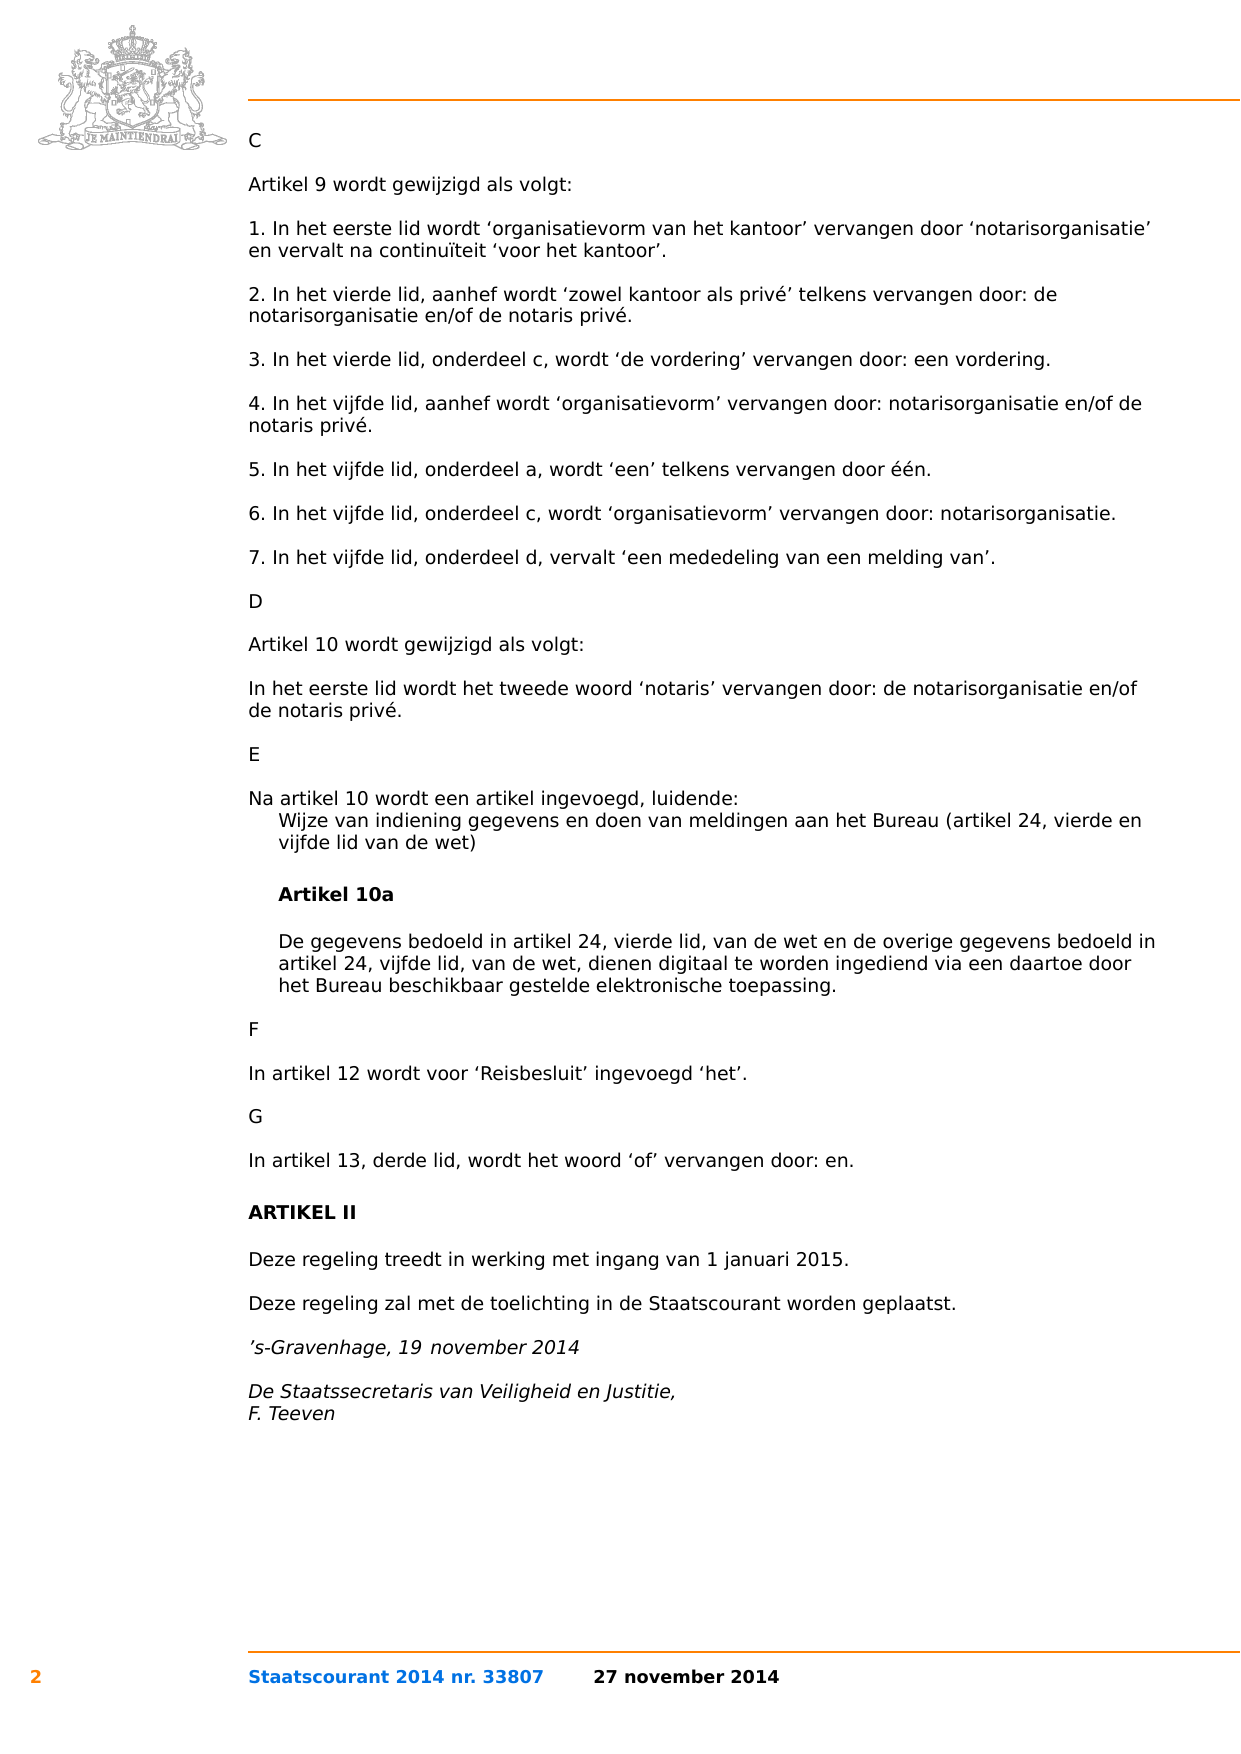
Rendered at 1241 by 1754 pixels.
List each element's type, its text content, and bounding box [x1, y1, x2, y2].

subtitle ARTIKEL II [248, 1202, 1163, 1224]
text In het eerste lid wordt het tweede woord ‘notaris’ vervangen door: de notarisorganisatie en/of de notaris privé. [248, 678, 1163, 722]
text 2. In het vierde lid, aanhef wordt ‘zowel kantoor als privé’ telkens vervangen door: de notarisorganisatie en/of de notaris privé. [248, 283, 1163, 327]
text 4. In het vijfde lid, aanhef wordt ‘organisatievorm’ vervangen door: notarisorganisatie en/of de notaris privé. [248, 393, 1163, 437]
text Artikel 9 wordt gewijzigd als volgt: [248, 174, 1163, 196]
text De Staatssecretaris van Veiligheid en Justitie, F. Teeven [248, 1381, 1163, 1425]
text ’s-Gravenhage, 19 november 2014 [248, 1337, 1163, 1359]
text In artikel 12 wordt voor ‘Reisbesluit’ ingevoegd ‘het’. [248, 1062, 1163, 1084]
text Na artikel 10 wordt een artikel ingevoegd, luidende: [248, 788, 1163, 810]
text 1. In het eerste lid wordt ‘organisatievorm van het kantoor’ vervangen door ‘notarisorganisatie’ en vervalt na continuïteit ‘voor het kantoor’. [248, 218, 1163, 262]
text C [248, 130, 1163, 152]
text Artikel 10 wordt gewijzigd als volgt: [248, 634, 1163, 656]
picture [38, 25, 227, 150]
subtitle Artikel 10a [278, 884, 1163, 906]
text Wijze van indiening gegevens en doen van meldingen aan het Bureau (artikel 24, vierde en vijfde lid van de wet) [278, 810, 1163, 854]
text F [248, 1019, 1163, 1041]
text 3. In het vierde lid, onderdeel c, wordt ‘de vordering’ vervangen door: een vordering. [248, 349, 1163, 371]
text In artikel 13, derde lid, wordt het woord ‘of’ vervangen door: en. [248, 1150, 1163, 1172]
text Deze regeling treedt in werking met ingang van 1 januari 2015. [248, 1249, 1163, 1271]
text 5. In het vijfde lid, onderdeel a, wordt ‘een’ telkens vervangen door één. [248, 459, 1163, 481]
text De gegevens bedoeld in artikel 24, vierde lid, van de wet en de overige gegevens bedoeld in artikel 24, vijfde lid, van de wet, dienen digitaal te worden ingediend via een daartoe door het Bureau beschikbaar gestelde elektronische toepassing. [278, 931, 1163, 997]
text E [248, 744, 1163, 766]
text Deze regeling zal met de toelichting in de Staatscourant worden geplaatst. [248, 1293, 1163, 1315]
text G [248, 1106, 1163, 1128]
text 6. In het vijfde lid, onderdeel c, wordt ‘organisatievorm’ vervangen door: notarisorganisatie. [248, 503, 1163, 525]
text 7. In het vijfde lid, onderdeel d, vervalt ‘een mededeling van een melding van’. [248, 547, 1163, 569]
text D [248, 591, 1163, 612]
